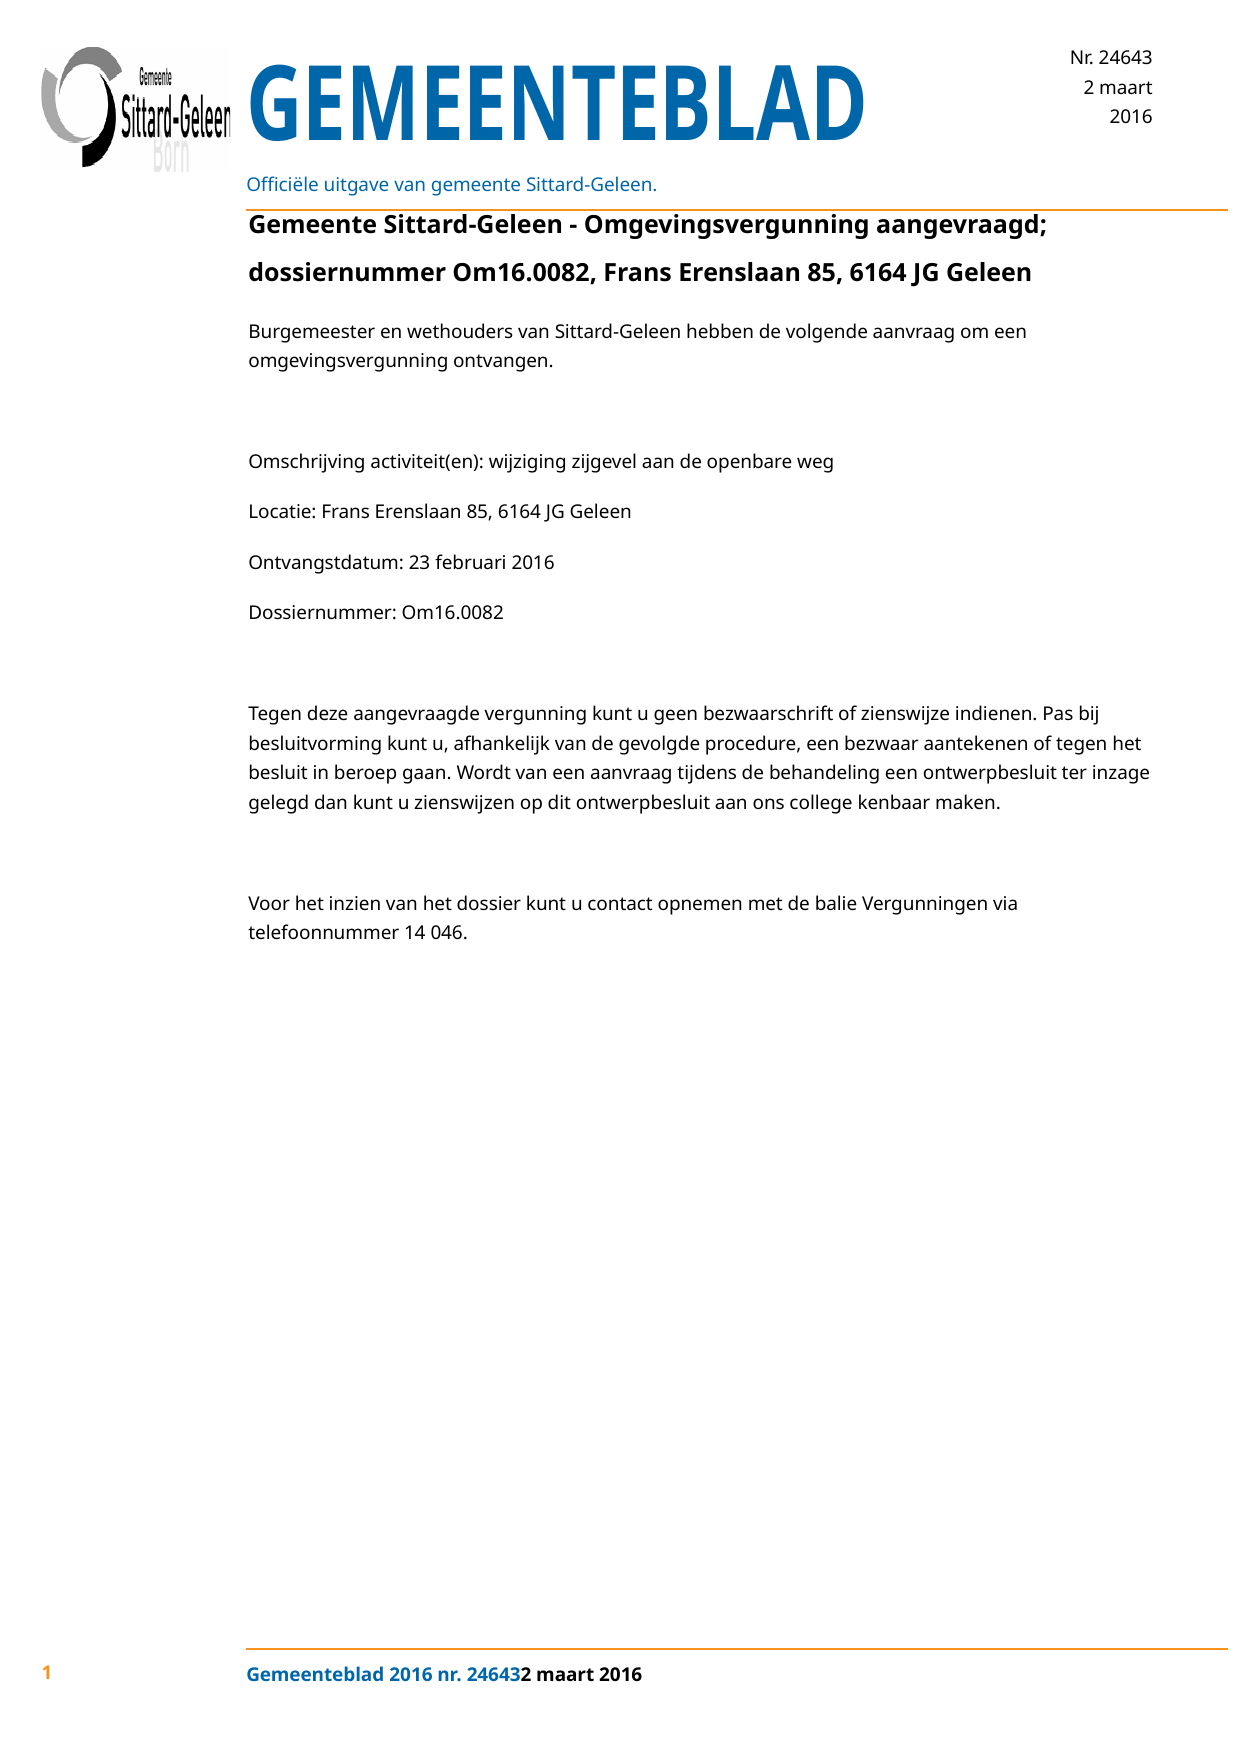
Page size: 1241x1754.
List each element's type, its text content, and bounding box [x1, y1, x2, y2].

text Ontvangstdatum: 23 februari 2016 [248, 549, 1152, 575]
text Burgemeester en wethouders van Sittard-Geleen hebben de volgende aanvraag om een omgevingsvergunning ontvangen. [248, 318, 1152, 373]
text Omschrijving activiteit(en): wijziging zijgevel aan de openbare weg [248, 448, 1152, 474]
picture [41, 47, 231, 172]
text Dossiernummer: Om16.0082 [248, 599, 1152, 625]
text Voor het inzien van het dossier kunt u contact opnemen met de balie Vergunningen via telefoonnummer 14 046. [248, 890, 1152, 945]
text Locatie: Frans Erenslaan 85, 6164 JG Geleen [248, 499, 1152, 524]
text Gemeente Sittard-Geleen - Omgevingsvergunning aangevraagd; dossiernummer Om16.0082, Frans Erenslaan 85, 6164 JG Geleen [248, 211, 1152, 288]
text Tegen deze aangevraagde vergunning kunt u geen bezwaarschrift of zienswijze indienen. Pas bij besluitvorming kunt u, afhankelijk van de gevolgde procedure, een bezwaar aantekenen of tegen het besluit in beroep gaan. Wordt van een aanvraag tijdens de behandeling een ontwerpbesluit ter inzage gelegd dan kunt u zienswijzen op dit ontwerpbesluit aan ons college kenbaar maken. [248, 700, 1152, 815]
